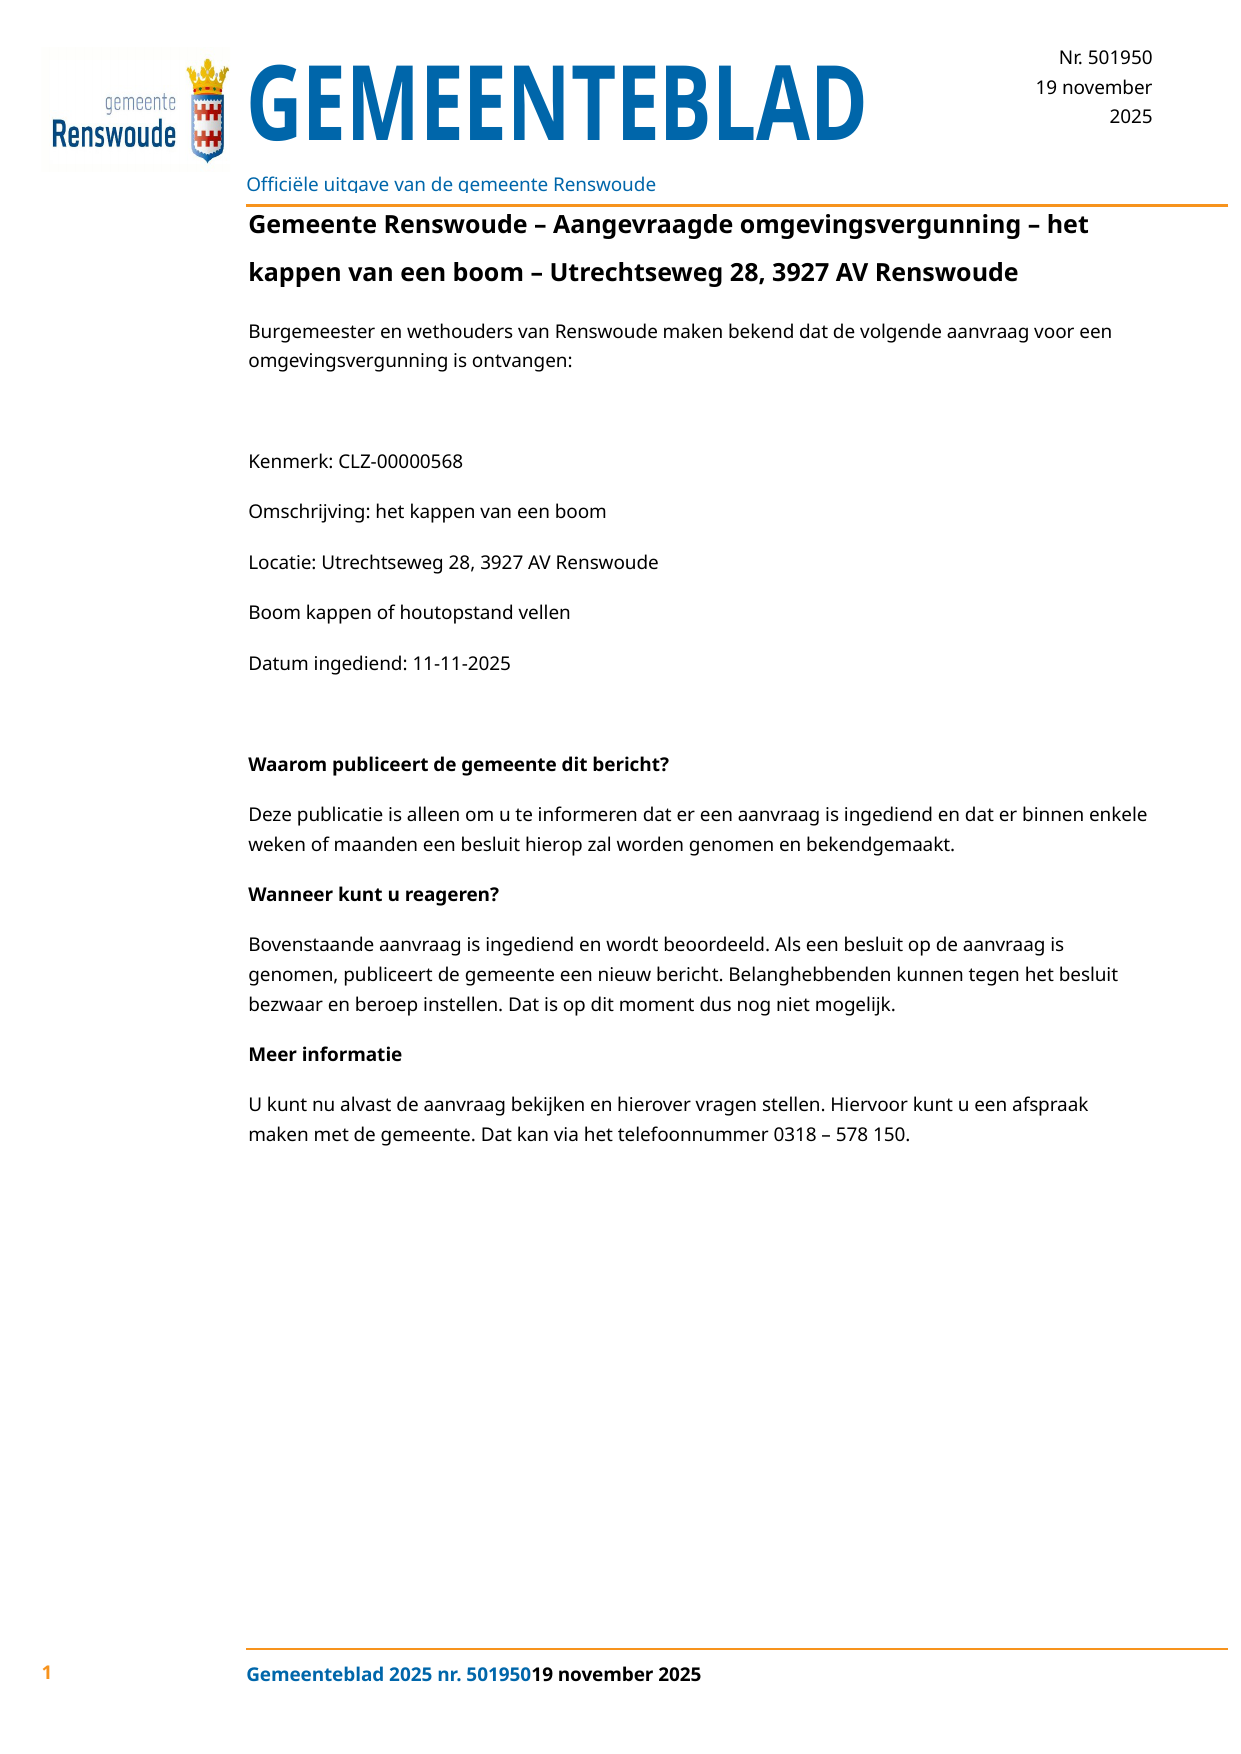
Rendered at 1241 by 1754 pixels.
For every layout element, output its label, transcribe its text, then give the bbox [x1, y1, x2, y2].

text Omschrijving: het kappen van een boom [248, 499, 1152, 524]
text Waarom publiceert de gemeente dit bericht? [248, 751, 1152, 777]
text Gemeente Renswoude – Aangevraagde omgevingsvergunning – het kappen van een boom – Utrechtseweg 28, 3927 AV Renswoude [248, 207, 1152, 288]
text U kunt nu alvast de aanvraag bekijken en hierover vragen stellen. Hiervoor kunt u een afspraak maken met de gemeente. Dat kan via het telefoonnummer 0318 – 578 150. [248, 1092, 1152, 1147]
text Burgemeester en wethouders van Renswoude maken bekend dat de volgende aanvraag voor een omgevingsvergunning is ontvangen: [248, 318, 1152, 373]
text Locatie: Utrechtseweg 28, 3927 AV Renswoude [248, 549, 1152, 575]
text Wanneer kunt u reageren? [248, 881, 1152, 907]
text Kenmerk: CLZ-00000568 [248, 448, 1152, 474]
text Boom kappen of houtopstand vellen [248, 599, 1152, 625]
text Meer informatie [248, 1041, 1152, 1067]
text Datum ingediend: 11-11-2025 [248, 650, 1152, 676]
text Deze publicatie is alleen om u te informeren dat er een aanvraag is ingediend en dat er binnen enkele weken of maanden een besluit hierop zal worden genomen en bekendgemaakt. [248, 801, 1152, 857]
picture [41, 47, 231, 172]
text Bovenstaande aanvraag is ingediend en wordt beoordeeld. Als een besluit op de aanvraag is genomen, publiceert de gemeente een nieuw bericht. Belanghebbenden kunnen tegen het besluit bezwaar en beroep instellen. Dat is op dit moment dus nog niet mogelijk. [248, 932, 1152, 1017]
